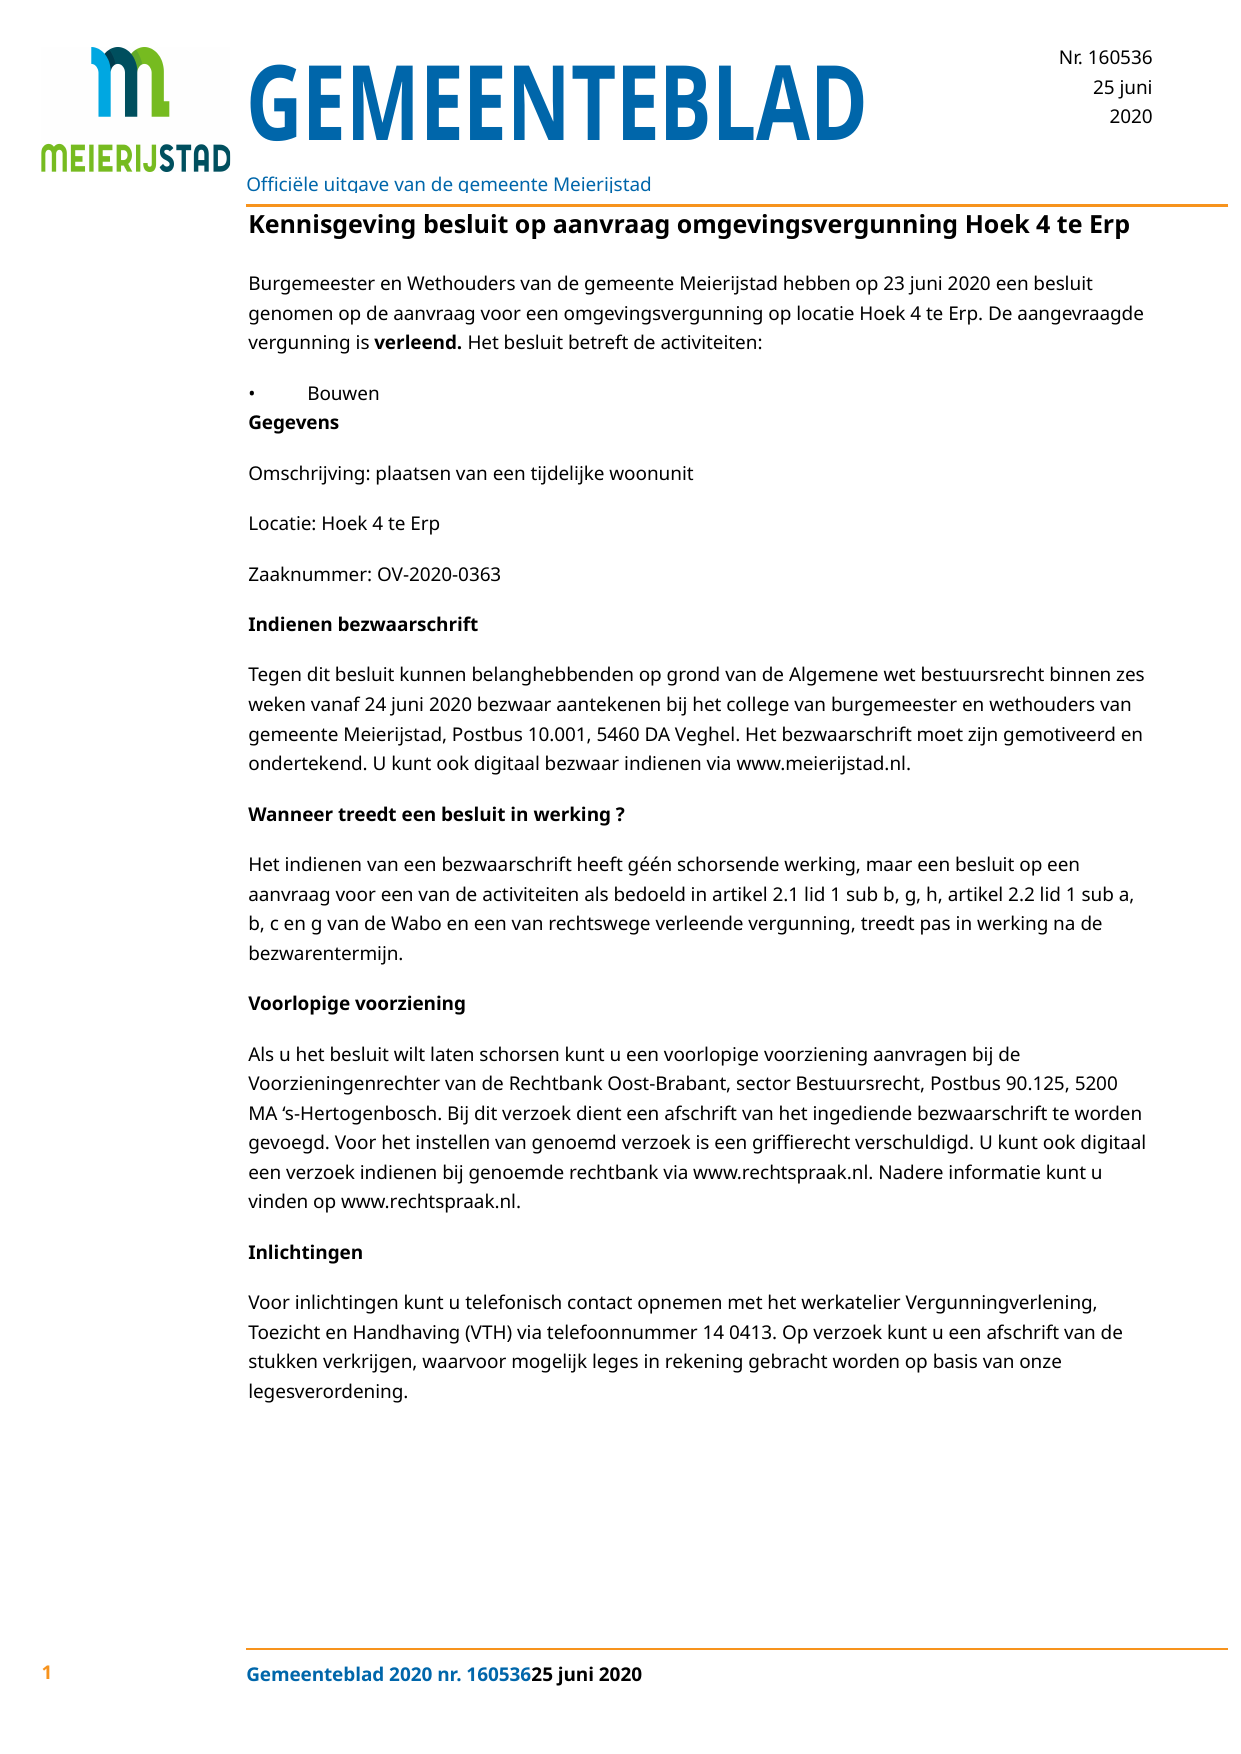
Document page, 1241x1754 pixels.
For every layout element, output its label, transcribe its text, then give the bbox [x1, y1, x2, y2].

text Het indienen van een bezwaarschrift heeft géén schorsende werking, maar een besluit op een aanvraag voor een van de activiteiten als bedoeld in artikel 2.1 lid 1 sub b, g, h, artikel 2.2 lid 1 sub a, b, c en g van de Wabo en een van rechtswege verleende vergunning, treedt pas in werking na de bezwarentermijn. [248, 851, 1152, 966]
text Indienen bezwaarschrift [248, 611, 1152, 637]
text Locatie: Hoek 4 te Erp [248, 510, 1152, 536]
text Burgemeester en Wethouders van de gemeente Meierijstad hebben op 23 juni 2020 een besluit genomen op de aanvraag voor een omgevingsvergunning op locatie Hoek 4 te Erp. De aangevraagde vergunning is verleend. Het besluit betreft de activiteiten: [248, 270, 1152, 355]
text Voorlopige voorziening [248, 990, 1152, 1016]
text Wanneer treedt een besluit in werking ? [248, 801, 1152, 826]
text Voor inlichtingen kunt u telefonisch contact opnemen met het werkatelier Vergunningverlening, Toezicht en Handhaving (VTH) via telefoonnummer 14 0413. Op verzoek kunt u een afschrift van de stukken verkrijgen, waarvoor mogelijk leges in rekening gebracht worden op basis van onze legesverordening. [248, 1289, 1152, 1404]
text Als u het besluit wilt laten schorsen kunt u een voorlopige voorziening aanvragen bij de Voorzieningenrechter van de Rechtbank Oost-Brabant, sector Bestuursrecht, Postbus 90.125, 5200 MA ‘s-Hertogenbosch. Bij dit verzoek dient een afschrift van het ingediende bezwaarschrift te worden gevoegd. Voor het instellen van genoemd verzoek is een griffierecht verschuldigd. U kunt ook digitaal een verzoek indienen bij genoemde rechtbank via www.rechtspraak.nl. Nadere informatie kunt u vinden op www.rechtspraak.nl. [248, 1041, 1152, 1214]
text Kennisgeving besluit op aanvraag omgevingsvergunning Hoek 4 te Erp [248, 207, 1152, 241]
text Inlichtingen [248, 1239, 1152, 1265]
text Zaaknummer: OV-2020-0363 [248, 561, 1152, 586]
list Bouwen [248, 380, 1152, 406]
text Gegevens [248, 409, 1152, 435]
text Tegen dit besluit kunnen belanghebbenden op grond van de Algemene wet bestuursrecht binnen zes weken vanaf 24 juni 2020 bezwaar aantekenen bij het college van burgemeester en wethouders van gemeente Meierijstad, Postbus 10.001, 5460 DA Veghel. Het bezwaarschrift moet zijn gemotiveerd en ondertekend. U kunt ook digitaal bezwaar indienen via www.meierijstad.nl. [248, 662, 1152, 776]
text Omschrijving: plaatsen van een tijdelijke woonunit [248, 460, 1152, 486]
picture [41, 47, 231, 172]
